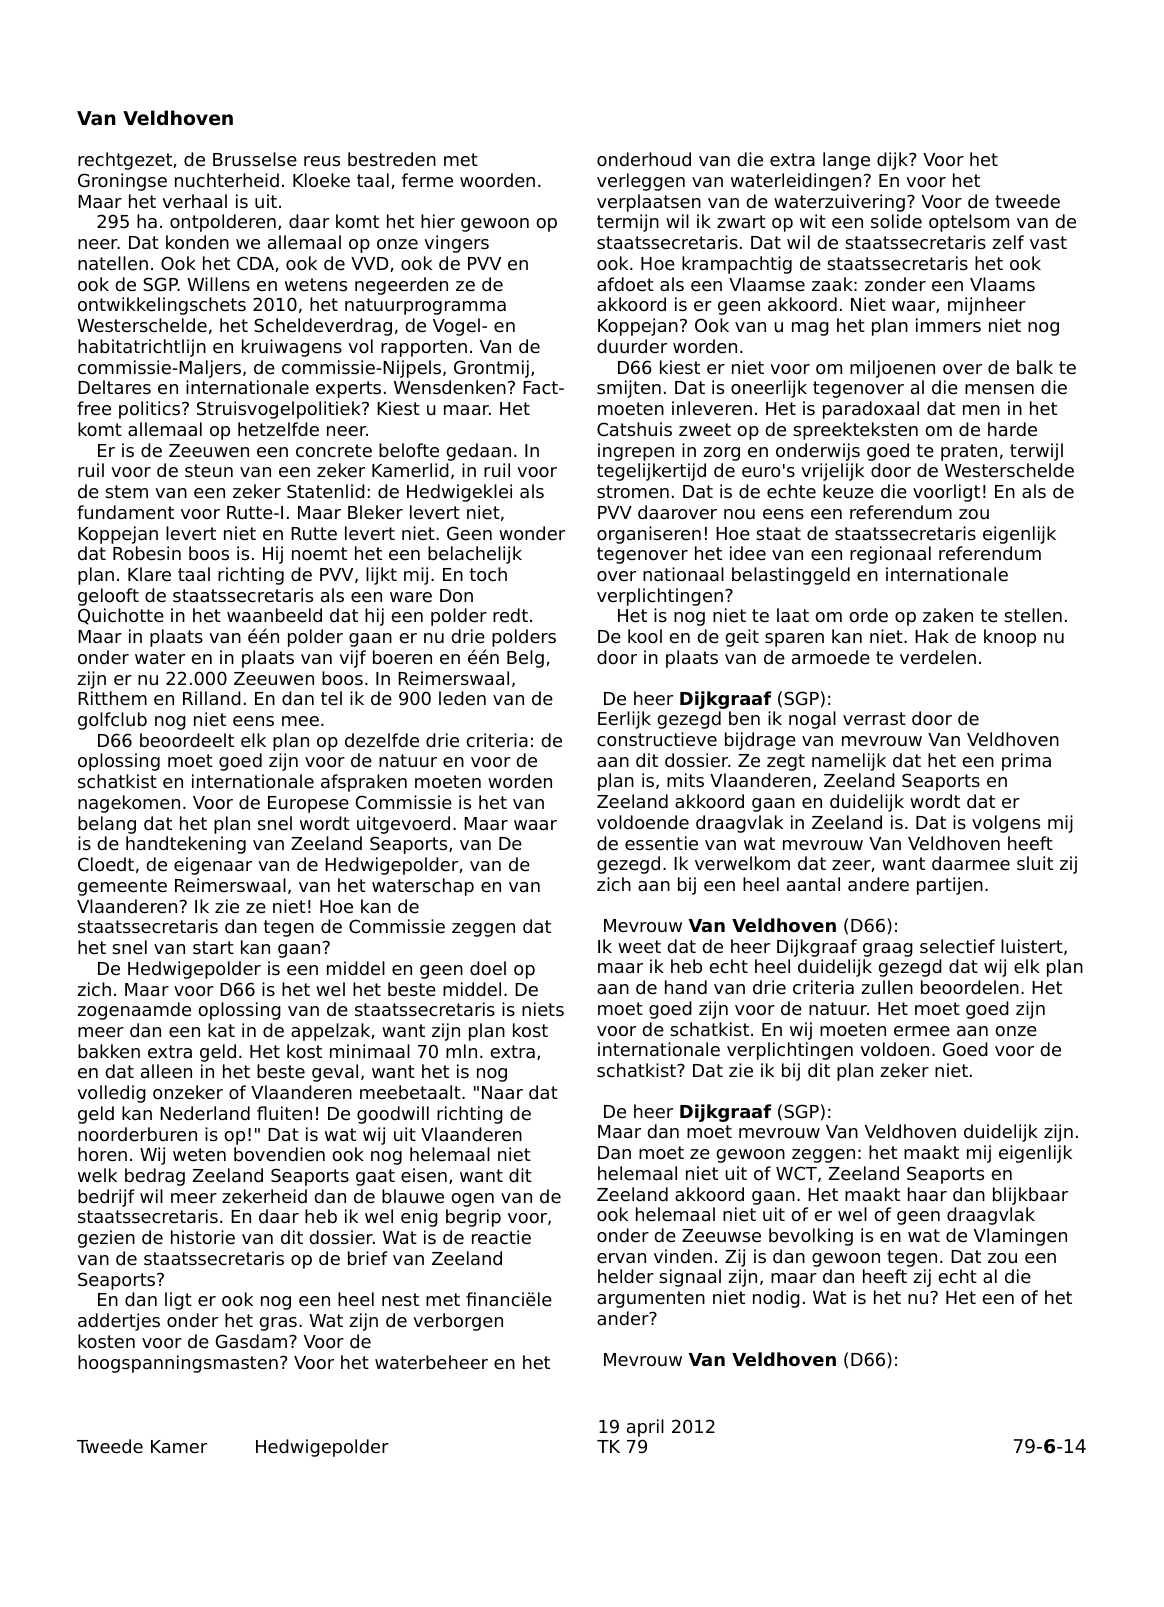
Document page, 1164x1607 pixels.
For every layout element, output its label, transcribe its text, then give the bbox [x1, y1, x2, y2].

text En dan ligt er ook nog een heel nest met financiële addertjes onder het gras. Wat zijn de verborgen kosten voor de Gasdam? Voor de hoogspanningsmasten? Voor het waterbeheer en het [77, 1290, 567, 1373]
text De Hedwigepolder is een middel en geen doel op zich. Maar voor D66 is het wel het beste middel. De zogenaamde oplossing van de staatssecretaris is niets meer dan een kat in de appelzak, want zijn plan kost bakken extra geld. Het kost minimaal 70 mln. extra, en dat alleen in het beste geval, want het is nog volledig onzeker of Vlaanderen meebetaalt. "Naar dat geld kan Nederland fluiten! De goodwill richting de noorderburen is op!" Dat is wat wij uit Vlaanderen horen. Wij weten bovendien ook nog helemaal niet welk bedrag Zeeland Seaports gaat eisen, want dit bedrijf wil meer zekerheid dan de blauwe ogen van de staatssecretaris. En daar heb ik wel enig begrip voor, gezien de historie van dit dossier. Wat is de reactie van de staatssecretaris op de brief van Zeeland Seaports? [77, 959, 567, 1290]
text Eerlijk gezegd ben ik nogal verrast door de constructieve bijdrage van mevrouw Van Veldhoven aan dit dossier. Ze zegt namelijk dat het een prima plan is, mits Vlaanderen, Zeeland Seaports en Zeeland akkoord gaan en duidelijk wordt dat er voldoende draagvlak in Zeeland is. Dat is volgens mij de essentie van wat mevrouw Van Veldhoven heeft gezegd. Ik verwelkom dat zeer, want daarmee sluit zij zich aan bij een heel aantal andere partijen. [596, 709, 1087, 896]
text Er is de Zeeuwen een concrete belofte gedaan. In ruil voor de steun van een zeker Kamerlid, in ruil voor de stem van een zeker Statenlid: de Hedwigeklei als fundament voor Rutte-I. Maar Bleker levert niet, Koppejan levert niet en Rutte levert niet. Geen wonder dat Robesin boos is. Hij noemt het een belachelijk plan. Klare taal richting de PVV, lijkt mij. En toch gelooft de staatssecretaris als een ware Don Quichotte in het waanbeeld dat hij een polder redt. Maar in plaats van één polder gaan er nu drie polders onder water en in plaats van vijf boeren en één Belg, zijn er nu 22.000 Zeeuwen boos. In Reimerswaal, Ritthem en Rilland. En dan tel ik de 900 leden van de golfclub nog niet eens mee. [77, 440, 567, 731]
text 295 ha. ontpolderen, daar komt het hier gewoon op neer. Dat konden we allemaal op onze vingers natellen. Ook het CDA, ook de VVD, ook de PVV en ook de SGP. Willens en wetens negeerden ze de ontwikkelingschets 2010, het natuurprogramma Westerschelde, het Scheldeverdrag, de Vogel- en habitatrichtlijn en kruiwagens vol rapporten. Van de commissie-Maljers, de commissie-Nijpels, Grontmij, Deltares en internationale experts. Wensdenken? Fact-free politics? Struisvogelpolitiek? Kiest u maar. Het komt allemaal op hetzelfde neer. [77, 212, 567, 440]
text Mevrouw Van Veldhoven (D66): [596, 916, 1087, 936]
text onderhoud van die extra lange dijk? Voor het verleggen van waterleidingen? En voor het verplaatsen van de waterzuivering? Voor de tweede termijn wil ik zwart op wit een solide optelsom van de staatssecretaris. Dat wil de staatssecretaris zelf vast ook. Hoe krampachtig de staatssecretaris het ook afdoet als een Vlaamse zaak: zonder een Vlaams akkoord is er geen akkoord. Niet waar, mijnheer Koppejan? Ook van u mag het plan immers niet nog duurder worden. [596, 150, 1087, 357]
text D66 beoordeelt elk plan op dezelfde drie criteria: de oplossing moet goed zijn voor de natuur en voor de schatkist en internationale afspraken moeten worden nagekomen. Voor de Europese Commissie is het van belang dat het plan snel wordt uitgevoerd. Maar waar is de handtekening van Zeeland Seaports, van De Cloedt, de eigenaar van de Hedwigepolder, van de gemeente Reimerswaal, van het waterschap en van Vlaanderen? Ik zie ze niet! Hoe kan de staatssecretaris dan tegen de Commissie zeggen dat het snel van start kan gaan? [77, 731, 567, 959]
text Ik weet dat de heer Dijkgraaf graag selectief luistert, maar ik heb echt heel duidelijk gezegd dat wij elk plan aan de hand van drie criteria zullen beoordelen. Het moet goed zijn voor de natuur. Het moet goed zijn voor de schatkist. En wij moeten ermee aan onze internationale verplichtingen voldoen. Goed voor de schatkist? Dat zie ik bij dit plan zeker niet. [596, 936, 1087, 1082]
text De heer Dijkgraaf (SGP): [596, 688, 1087, 709]
text D66 kiest er niet voor om miljoenen over de balk te smijten. Dat is oneerlijk tegenover al die mensen die moeten inleveren. Het is paradoxaal dat men in het Catshuis zweet op de spreekteksten om de harde ingrepen in zorg en onderwijs goed te praten, terwijl tegelijkertijd de euro's vrijelijk door de Westerschelde stromen. Dat is de echte keuze die voorligt! En als de PVV daarover nou eens een referendum zou organiseren! Hoe staat de staatssecretaris eigenlijk tegenover het idee van een regionaal referendum over nationaal belastinggeld en internationale verplichtingen? [596, 357, 1087, 606]
text De heer Dijkgraaf (SGP): [596, 1102, 1087, 1122]
text Mevrouw Van Veldhoven (D66): [596, 1349, 1087, 1370]
text Maar dan moet mevrouw Van Veldhoven duidelijk zijn. Dan moet ze gewoon zeggen: het maakt mij eigenlijk helemaal niet uit of WCT, Zeeland Seaports en Zeeland akkoord gaan. Het maakt haar dan blijkbaar ook helemaal niet uit of er wel of geen draagvlak onder de Zeeuwse bevolking is en wat de Vlamingen ervan vinden. Zij is dan gewoon tegen. Dat zou een helder signaal zijn, maar dan heeft zij echt al die argumenten niet nodig. Wat is het nu? Het een of het ander? [596, 1122, 1087, 1329]
text Het is nog niet te laat om orde op zaken te stellen. De kool en de geit sparen kan niet. Hak de knoop nu door in plaats van de armoede te verdelen. [596, 606, 1087, 668]
text rechtgezet, de Brusselse reus bestreden met Groningse nuchterheid. Kloeke taal, ferme woorden. Maar het verhaal is uit. [77, 150, 567, 212]
